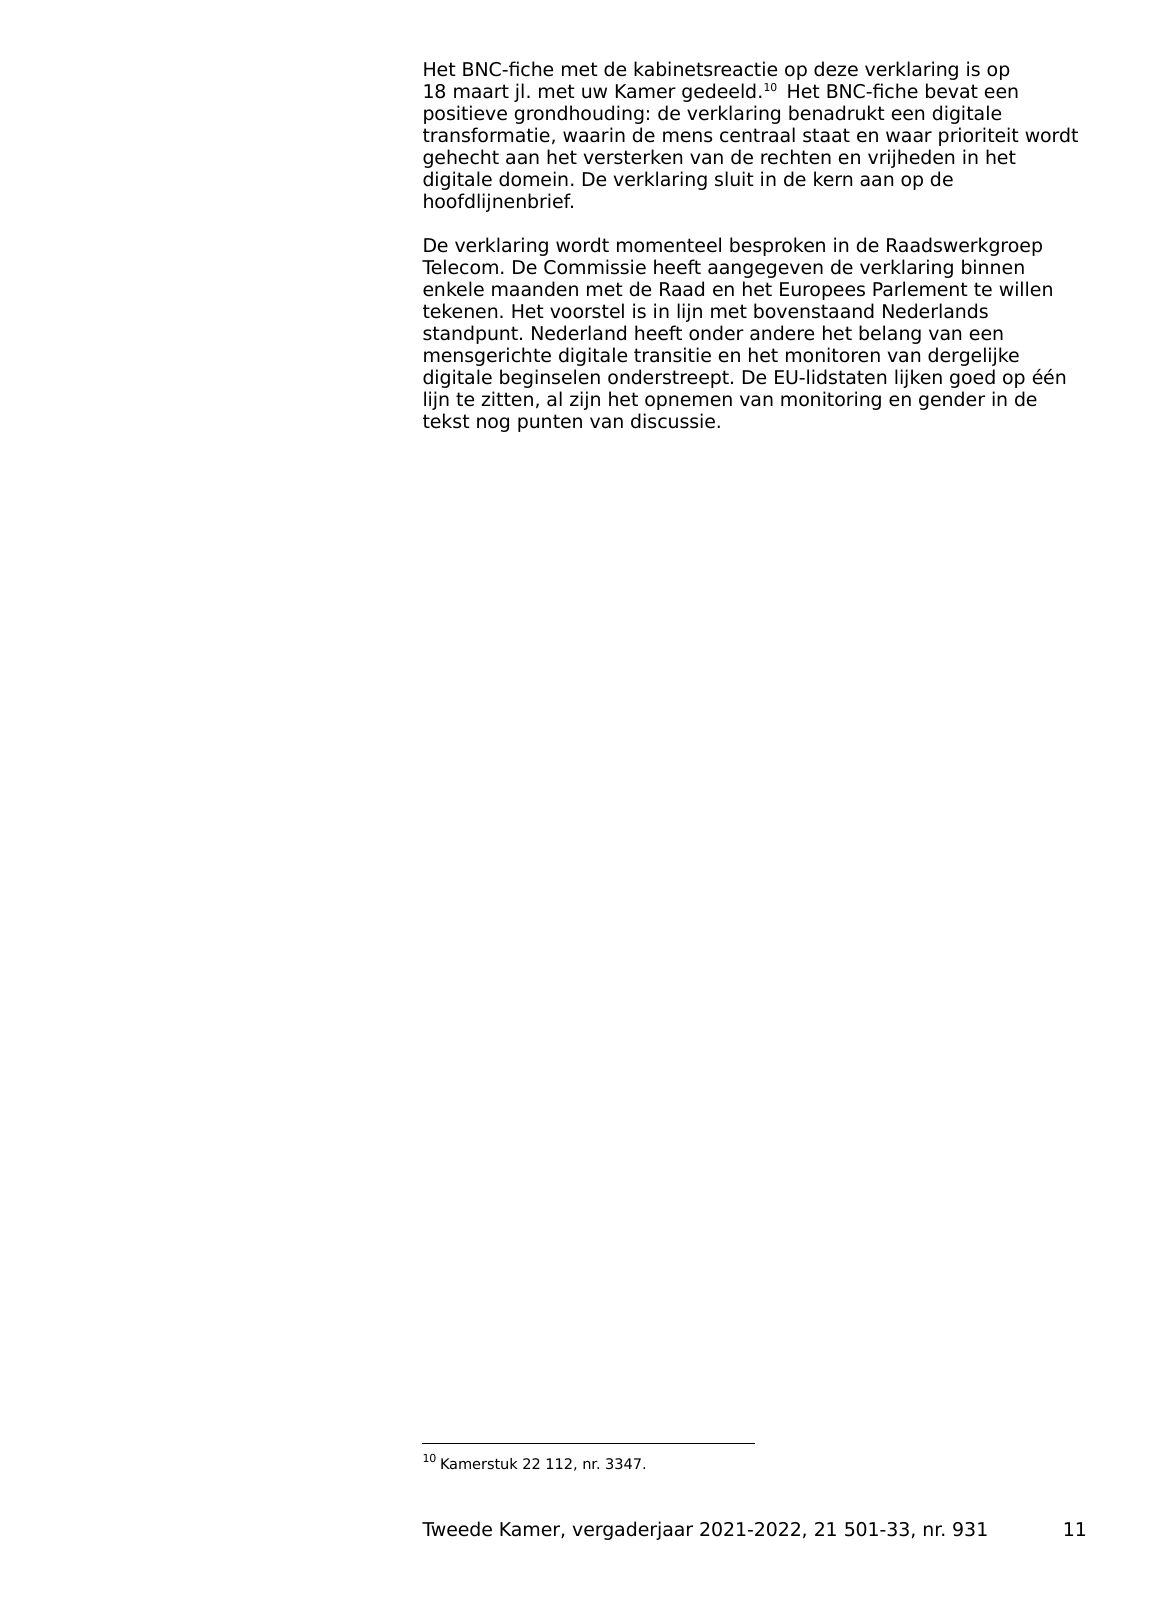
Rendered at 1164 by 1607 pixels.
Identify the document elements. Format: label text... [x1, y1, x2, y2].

text Het BNC-fiche met de kabinetsreactie op deze verklaring is op 18 maart jl. met uw Kamer gedeeld. Het BNC-fiche bevat een positieve grondhouding: de verklaring benadrukt een digitale transformatie, waarin de mens centraal staat en waar prioriteit wordt gehecht aan het versterken van de rechten en vrijheden in het digitale domein. De verklaring sluit in de kern aan op de hoofdlijnenbrief. [422, 59, 1087, 213]
text Kamerstuk 22 112, nr. 3347. [422, 1452, 1087, 1474]
text De verklaring wordt momenteel besproken in de Raadswerkgroep Telecom. De Commissie heeft aangegeven de verklaring binnen enkele maanden met de Raad en het Europees Parlement te willen tekenen. Het voorstel is in lijn met bovenstaand Nederlands standpunt. Nederland heeft onder andere het belang van een mensgerichte digitale transitie en het monitoren van dergelijke digitale beginselen onderstreept. De EU-lidstaten lijken goed op één lijn te zitten, al zijn het opnemen van monitoring en gender in de tekst nog punten van discussie. [422, 235, 1087, 433]
